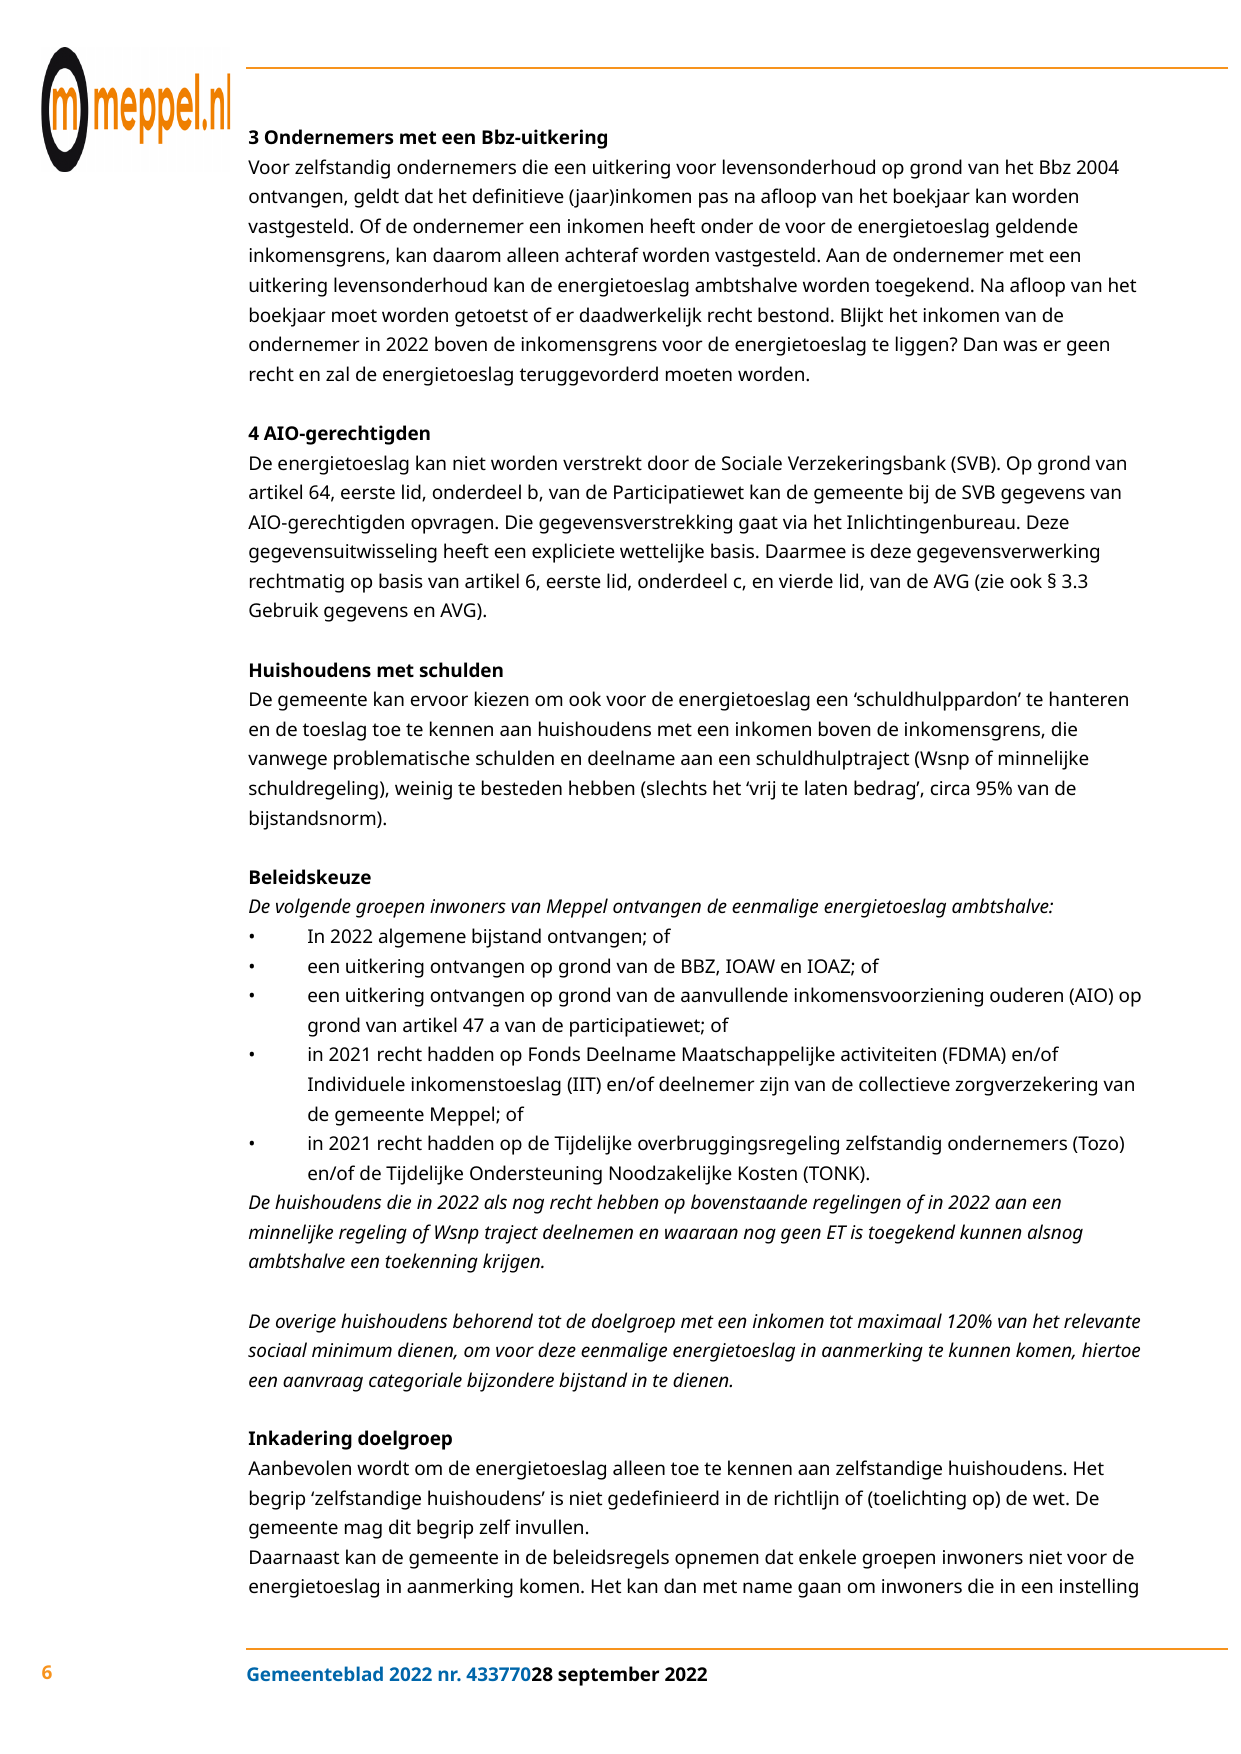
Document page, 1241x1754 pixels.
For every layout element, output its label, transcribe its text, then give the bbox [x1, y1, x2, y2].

text De gemeente kan ervoor kiezen om ook voor de energietoeslag een ‘schuldhulppardon’ te hanteren en de toeslag toe te kennen aan huishoudens met een inkomen boven de inkomensgrens, die vanwege problematische schulden en deelname aan een schuldhulptraject (Wsnp of minnelijke schuldregeling), weinig te besteden hebben (slechts het ‘vrij te laten bedrag’, circa 95% van de bijstandsnorm). [248, 686, 1152, 831]
text De energietoeslag kan niet worden verstrekt door de Sociale Verzekeringsbank (SVB). Op grond van artikel 64, eerste lid, onderdeel b, van de Participatiewet kan de gemeente bij de SVB gegevens van AIO-gerechtigden opvragen. Die gegevensverstrekking gaat via het Inlichtingenbureau. Deze gegevensuitwisseling heeft een expliciete wettelijke basis. Daarmee is deze gegevensverwerking rechtmatig op basis van artikel 6, eerste lid, onderdeel c, en vierde lid, van de AVG (zie ook § 3.3 Gebruik gegevens en AVG). [248, 450, 1152, 623]
table_header Beleidskeuze De volgende groepen inwoners van Meppel ontvangen de eenmalige energietoeslag ambtshalve: In 2022 algemene bijstand ontvangen; of een uitkering ontvangen op grond van de BBZ, IOAW en IOAZ; of een uitkering ontvangen op grond van de aanvullende inkomensvoorziening ouderen (AIO) op grond van artikel 47 a van de participatiewet; of in 2021 recht hadden op Fonds Deelname Maatschappelijke activiteiten (FDMA) en/of Individuele inkomenstoeslag (IIT) en/of deelnemer zijn van de collectieve zorgverzekering van de gemeente Meppel; of in 2021 recht hadden op de Tijdelijke overbruggingsregeling zelfstandig ondernemers (Tozo) en/of de Tijdelijke Ondersteuning Noodzakelijke Kosten (TONK). De huishoudens die in 2022 als nog recht hebben op bovenstaande regelingen of in 2022 aan een minnelijke regeling of Wsnp traject deelnemen en waaraan nog geen ET is toegekend kunnen alsnog ambtshalve een toekenning krijgen. De overige huishoudens behorend tot de doelgroep met een inkomen tot maximaal 120% van het relevante sociaal minimum dienen, om voor deze eenmalige energietoeslag in aanmerking te kunnen komen, hiertoe een aanvraag categoriale bijzondere bijstand in te dienen. [248, 864, 1152, 1393]
text 3 Ondernemers met een Bbz-uitkering [248, 124, 1152, 150]
text Daarnaast kan de gemeente in de beleidsregels opnemen dat enkele groepen inwoners niet voor de energietoeslag in aanmerking komen. Het kan dan met name gaan om inwoners die in een instelling [248, 1544, 1152, 1599]
picture [41, 47, 231, 172]
text Inkadering doelgroep [248, 1426, 1152, 1451]
text Voor zelfstandig ondernemers die een uitkering voor levensonderhoud op grond van het Bbz 2004 ontvangen, geldt dat het definitieve (jaar)inkomen pas na afloop van het boekjaar kan worden vastgesteld. Of de ondernemer een inkomen heeft onder de voor de energietoeslag geldende inkomensgrens, kan daarom alleen achteraf worden vastgesteld. Aan de ondernemer met een uitkering levensonderhoud kan de energietoeslag ambtshalve worden toegekend. Na afloop van het boekjaar moet worden getoetst of er daadwerkelijk recht bestond. Blijkt het inkomen van de ondernemer in 2022 boven de inkomensgrens voor de energietoeslag te liggen? Dan was er geen recht en zal de energietoeslag teruggevorderd moeten worden. [248, 154, 1152, 387]
text Aanbevolen wordt om de energietoeslag alleen toe te kennen aan zelfstandige huishoudens. Het begrip ‘zelfstandige huishoudens’ is niet gedefinieerd in de richtlijn of (toelichting op) de wet. De gemeente mag dit begrip zelf invullen. [248, 1455, 1152, 1540]
text Huishoudens met schulden [248, 657, 1152, 683]
text 4 AIO-gerechtigden [248, 420, 1152, 446]
